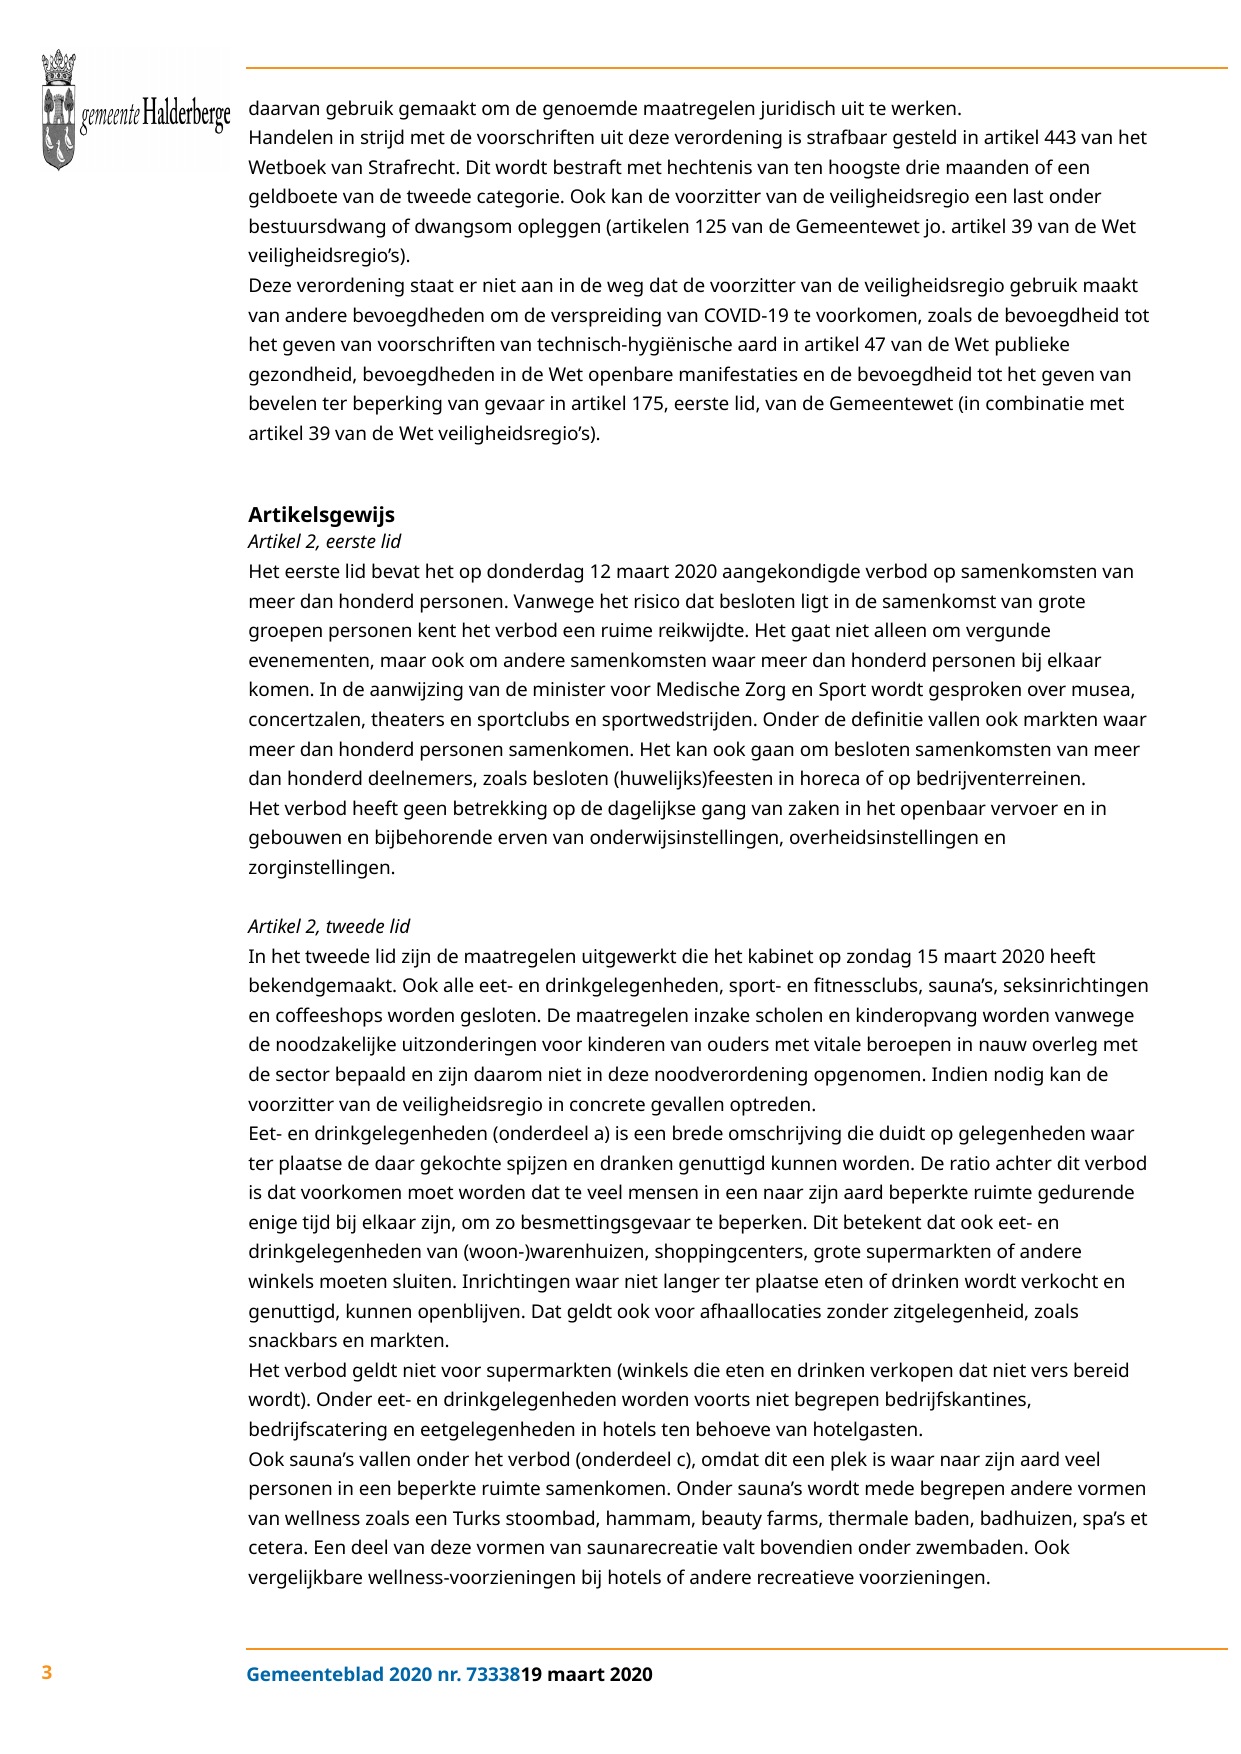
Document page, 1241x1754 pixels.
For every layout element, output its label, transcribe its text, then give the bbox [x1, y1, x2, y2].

text Eet- en drinkgelegenheden (onderdeel a) is een brede omschrijving die duidt op gelegenheden waar ter plaatse de daar gekochte spijzen en dranken genuttigd kunnen worden. De ratio achter dit verbod is dat voorkomen moet worden dat te veel mensen in een naar zijn aard beperkte ruimte gedurende enige tijd bij elkaar zijn, om zo besmettingsgevaar te beperken. Dit betekent dat ook eet- en drinkgelegenheden van (woon-)warenhuizen, shoppingcenters, grote supermarkten of andere winkels moeten sluiten. Inrichtingen waar niet langer ter plaatse eten of drinken wordt verkocht en genuttigd, kunnen openblijven. Dat geldt ook voor afhaallocaties zonder zitgelegenheid, zoals snackbars en markten. [248, 1120, 1152, 1353]
text Artikelsgewijs [248, 500, 1152, 529]
text Deze verordening staat er niet aan in de weg dat de voorzitter van de veiligheidsregio gebruik maakt van andere bevoegdheden om de verspreiding van COVID-19 te voorkomen, zoals de bevoegdheid tot het geven van voorschriften van technisch-hygiënische aard in artikel 47 van de Wet publieke gezondheid, bevoegdheden in de Wet openbare manifestaties en de bevoegdheid tot het geven van bevelen ter beperking van gevaar in artikel 175, eerste lid, van de Gemeentewet (in combinatie met artikel 39 van de Wet veiligheidsregio’s). [248, 272, 1152, 446]
text Handelen in strijd met de voorschriften uit deze verordening is strafbaar gesteld in artikel 443 van het Wetboek van Strafrecht. Dit wordt bestraft met hechtenis van ten hoogste drie maanden of een geldboete van de tweede categorie. Ook kan de voorzitter van de veiligheidsregio een last onder bestuursdwang of dwangsom opleggen (artikelen 125 van de Gemeentewet jo. artikel 39 van de Wet veiligheidsregio’s). [248, 124, 1152, 268]
picture [41, 47, 231, 172]
text In het tweede lid zijn de maatregelen uitgewerkt die het kabinet op zondag 15 maart 2020 heeft bekendgemaakt. Ook alle eet- en drinkgelegenheden, sport- en fitnessclubs, sauna’s, seksinrichtingen en coffeeshops worden gesloten. De maatregelen inzake scholen en kinderopvang worden vanwege de noodzakelijke uitzonderingen voor kinderen van ouders met vitale beroepen in nauw overleg met de sector bepaald en zijn daarom niet in deze noodverordening opgenomen. Indien nodig kan de voorzitter van de veiligheidsregio in concrete gevallen optreden. [248, 943, 1152, 1116]
text Artikel 2, eerste lid [248, 529, 1152, 554]
text Artikel 2, tweede lid [248, 913, 1152, 939]
text Het verbod heeft geen betrekking op de dagelijkse gang van zaken in het openbaar vervoer en in gebouwen en bijbehorende erven van onderwijsinstellingen, overheidsinstellingen en zorginstellingen. [248, 795, 1152, 880]
text Het eerste lid bevat het op donderdag 12 maart 2020 aangekondigde verbod op samenkomsten van meer dan honderd personen. Vanwege het risico dat besloten ligt in de samenkomst van grote groepen personen kent het verbod een ruime reikwijdte. Het gaat niet alleen om vergunde evenementen, maar ook om andere samenkomsten waar meer dan honderd personen bij elkaar komen. In de aanwijzing van de minister voor Medische Zorg en Sport wordt gesproken over musea, concertzalen, theaters en sportclubs en sportwedstrijden. Onder de definitie vallen ook markten waar meer dan honderd personen samenkomen. Het kan ook gaan om besloten samenkomsten van meer dan honderd deelnemers, zoals besloten (huwelijks)feesten in horeca of op bedrijventerreinen. [248, 558, 1152, 791]
text Het verbod geldt niet voor supermarkten (winkels die eten en drinken verkopen dat niet vers bereid wordt). Onder eet- en drinkgelegenheden worden voorts niet begrepen bedrijfskantines, bedrijfscatering en eetgelegenheden in hotels ten behoeve van hotelgasten. [248, 1357, 1152, 1442]
text daarvan gebruik gemaakt om de genoemde maatregelen juridisch uit te werken. [248, 95, 1152, 121]
text Ook sauna’s vallen onder het verbod (onderdeel c), omdat dit een plek is waar naar zijn aard veel personen in een beperkte ruimte samenkomen. Onder sauna’s wordt mede begrepen andere vormen van wellness zoals een Turks stoombad, hammam, beauty farms, thermale baden, badhuizen, spa’s et cetera. Een deel van deze vormen van saunarecreatie valt bovendien onder zwembaden. Ook vergelijkbare wellness-voorzieningen bij hotels of andere recreatieve voorzieningen. [248, 1446, 1152, 1590]
